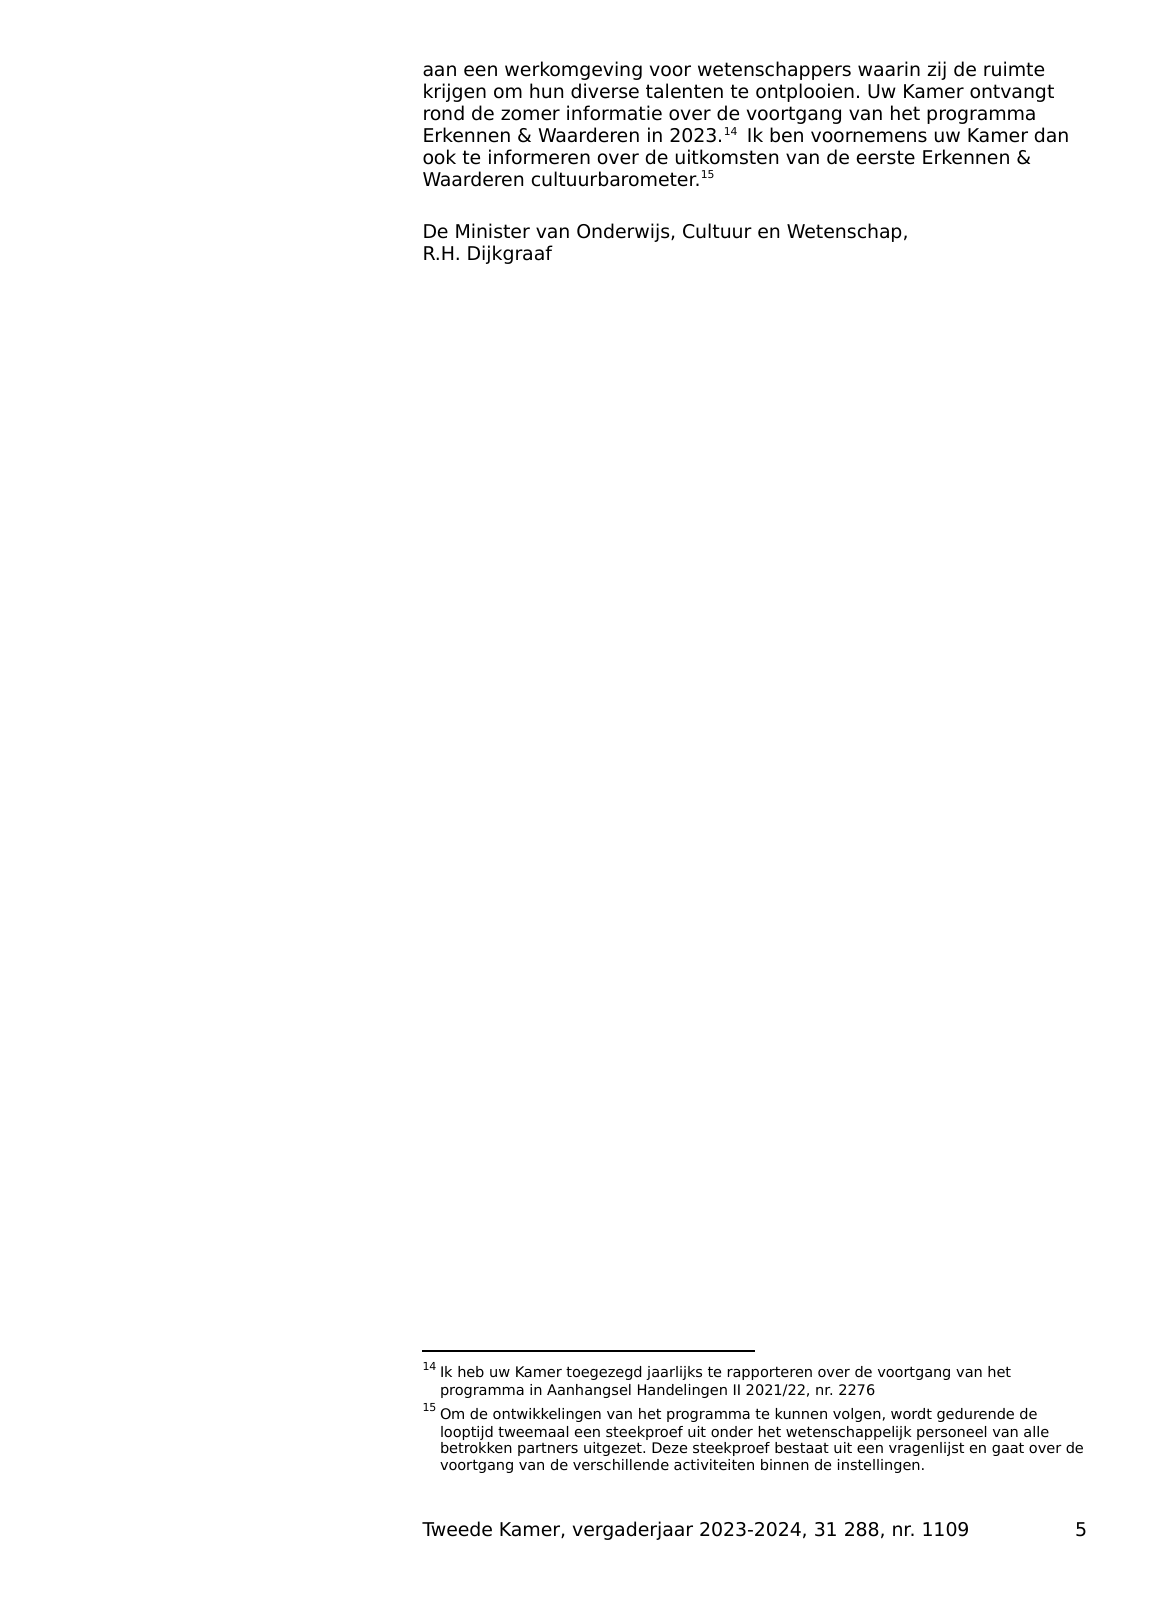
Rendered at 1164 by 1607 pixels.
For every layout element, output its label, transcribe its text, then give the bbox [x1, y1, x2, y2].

text Ik heb uw Kamer toegezegd jaarlijks te rapporteren over de voortgang van het programma in Aanhangsel Handelingen II 2021/22, nr. 2276 [422, 1360, 1087, 1399]
text aan een werkomgeving voor wetenschappers waarin zij de ruimte krijgen om hun diverse talenten te ontplooien. Uw Kamer ontvangt rond de zomer informatie over de voortgang van het programma Erkennen & Waarderen in 2023. Ik ben voornemens uw Kamer dan ook te informeren over de uitkomsten van de eerste Erkennen & Waarderen cultuurbarometer. [422, 59, 1087, 191]
text De Minister van Onderwijs, Cultuur en Wetenschap, R.H. Dijkgraaf [422, 221, 1087, 265]
text Om de ontwikkelingen van het programma te kunnen volgen, wordt gedurende de looptijd tweemaal een steekproef uit onder het wetenschappelijk personeel van alle betrokken partners uitgezet. Deze steekproef bestaat uit een vragenlijst en gaat over de voortgang van de verschillende activiteiten binnen de instellingen. [422, 1402, 1087, 1474]
